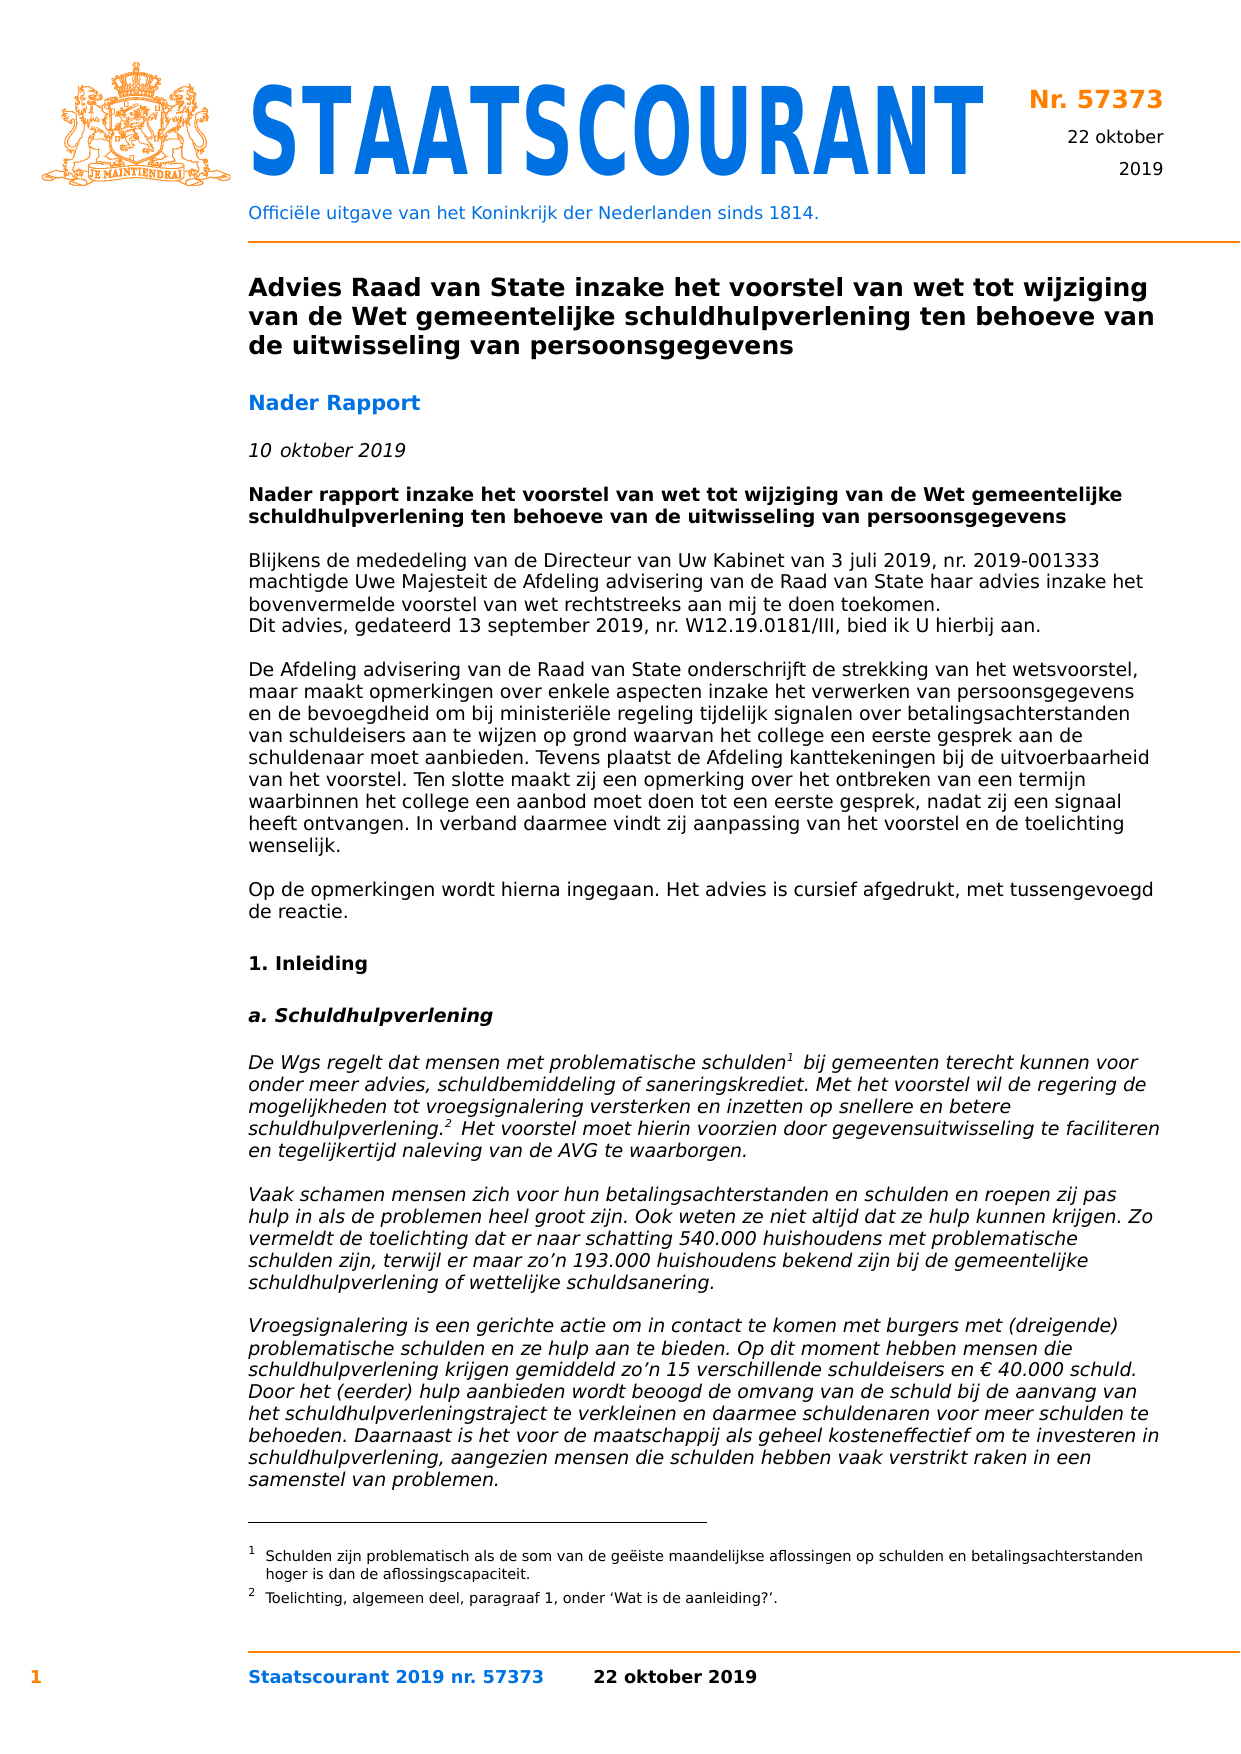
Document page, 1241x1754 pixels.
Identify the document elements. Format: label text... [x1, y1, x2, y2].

text Toelichting, algemeen deel, paragraaf 1, onder ‘Wat is de aanleiding?’. [248, 1586, 1163, 1608]
text Schulden zijn problematisch als de som van de geëiste maandelijkse aflossingen op schulden en betalingsachterstanden hoger is dan de aflossingscapaciteit. [248, 1544, 1163, 1583]
subtitle a. Schuldhulpverlening [248, 1005, 1163, 1027]
text Op de opmerkingen wordt hierna ingegaan. Het advies is cursief afgedrukt, met tussengevoegd de reactie. [248, 879, 1163, 923]
table_header Nr. 57373 [998, 62, 1240, 121]
text Nader rapport inzake het voorstel van wet tot wijziging van de Wet gemeentelijke schuldhulpverlening ten behoeve van de uitwisseling van persoonsgegevens [248, 484, 1163, 528]
text Vaak schamen mensen zich voor hun betalingsachterstanden en schulden en roepen zij pas hulp in als de problemen heel groot zijn. Ook weten ze niet altijd dat ze hulp kunnen krijgen. Zo vermeldt de toelichting dat er naar schatting 540.000 huishoudens met problematische schulden zijn, terwijl er maar zo’n 193.000 huishoudens bekend zijn bij de gemeentelijke schuldhulpverlening of wettelijke schuldsanering. [248, 1184, 1163, 1293]
text 10 oktober 2019 [248, 440, 1163, 462]
text Vroegsignalering is een gerichte actie om in contact te komen met burgers met (dreigende) problematische schulden en ze hulp aan te bieden. Op dit moment hebben mensen die schuldhulpverlening krijgen gemiddeld zo’n 15 verschillende schuldeisers en € 40.000 schuld. Door het (eerder) hulp aanbieden wordt beoogd de omvang van de schuld bij de aanvang van het schuldhulpverleningstraject te verkleinen en daarmee schuldenaren voor meer schulden te behoeden. Daarnaast is het voor de maatschappij als geheel kosteneffectief om te investeren in schuldhulpverlening, aangezien mensen die schulden hebben vaak verstrikt raken in een samenstel van problemen. [248, 1315, 1163, 1491]
table_cell 22 oktober [998, 121, 1240, 153]
table_cell 2019 [998, 153, 1240, 203]
text De Wgs regelt dat mensen met problematische schulden bij gemeenten terecht kunnen voor onder meer advies, schuldbemiddeling of saneringskrediet. Met het voorstel wil de regering de mogelijkheden tot vroegsignalering versterken en inzetten op snellere en betere schuldhulpverlening. Het voorstel moet hierin voorzien door gegevensuitwisseling te faciliteren en tegelijkertijd naleving van de AVG te waarborgen. [248, 1052, 1163, 1162]
table_header STAATSCOURANT [248, 62, 998, 203]
table_header [25, 62, 248, 241]
subtitle Advies Raad van State inzake het voorstel van wet tot wijziging van de Wet gemeentelijke schuldhulpverlening ten behoeve van de uitwisseling van persoonsgegevens [248, 273, 1163, 361]
picture [41, 62, 231, 186]
text Blijkens de mededeling van de Directeur van Uw Kabinet van 3 juli 2019, nr. 2019-001333 machtigde Uwe Majesteit de Afdeling advisering van de Raad van State haar advies inzake het bovenvermelde voorstel van wet rechtstreeks aan mij te doen toekomen. [248, 549, 1163, 615]
text De Afdeling advisering van de Raad van State onderschrijft de strekking van het wetsvoorstel, maar maakt opmerkingen over enkele aspecten inzake het verwerken van persoonsgegevens en de bevoegdheid om bij ministeriële regeling tijdelijk signalen over betalingsachterstanden van schuldeisers aan te wijzen op grond waarvan het college een eerste gesprek aan de schuldenaar moet aanbieden. Tevens plaatst de Afdeling kanttekeningen bij de uitvoerbaarheid van het voorstel. Ten slotte maakt zij een opmerking over het ontbreken van een termijn waarbinnen het college een aanbod moet doen tot een eerste gesprek, nadat zij een signaal heeft ontvangen. In verband daarmee vindt zij aanpassing van het voorstel en de toelichting wenselijk. [248, 659, 1163, 857]
text Dit advies, gedateerd 13 september 2019, nr. W12.19.0181/III, bied ik U hierbij aan. [248, 615, 1163, 637]
table_cell Officiële uitgave van het Koninkrijk der Nederlanden sinds 1814. [248, 203, 1240, 241]
subtitle 1. Inleiding [248, 953, 1163, 975]
subtitle Nader Rapport [248, 391, 1163, 415]
